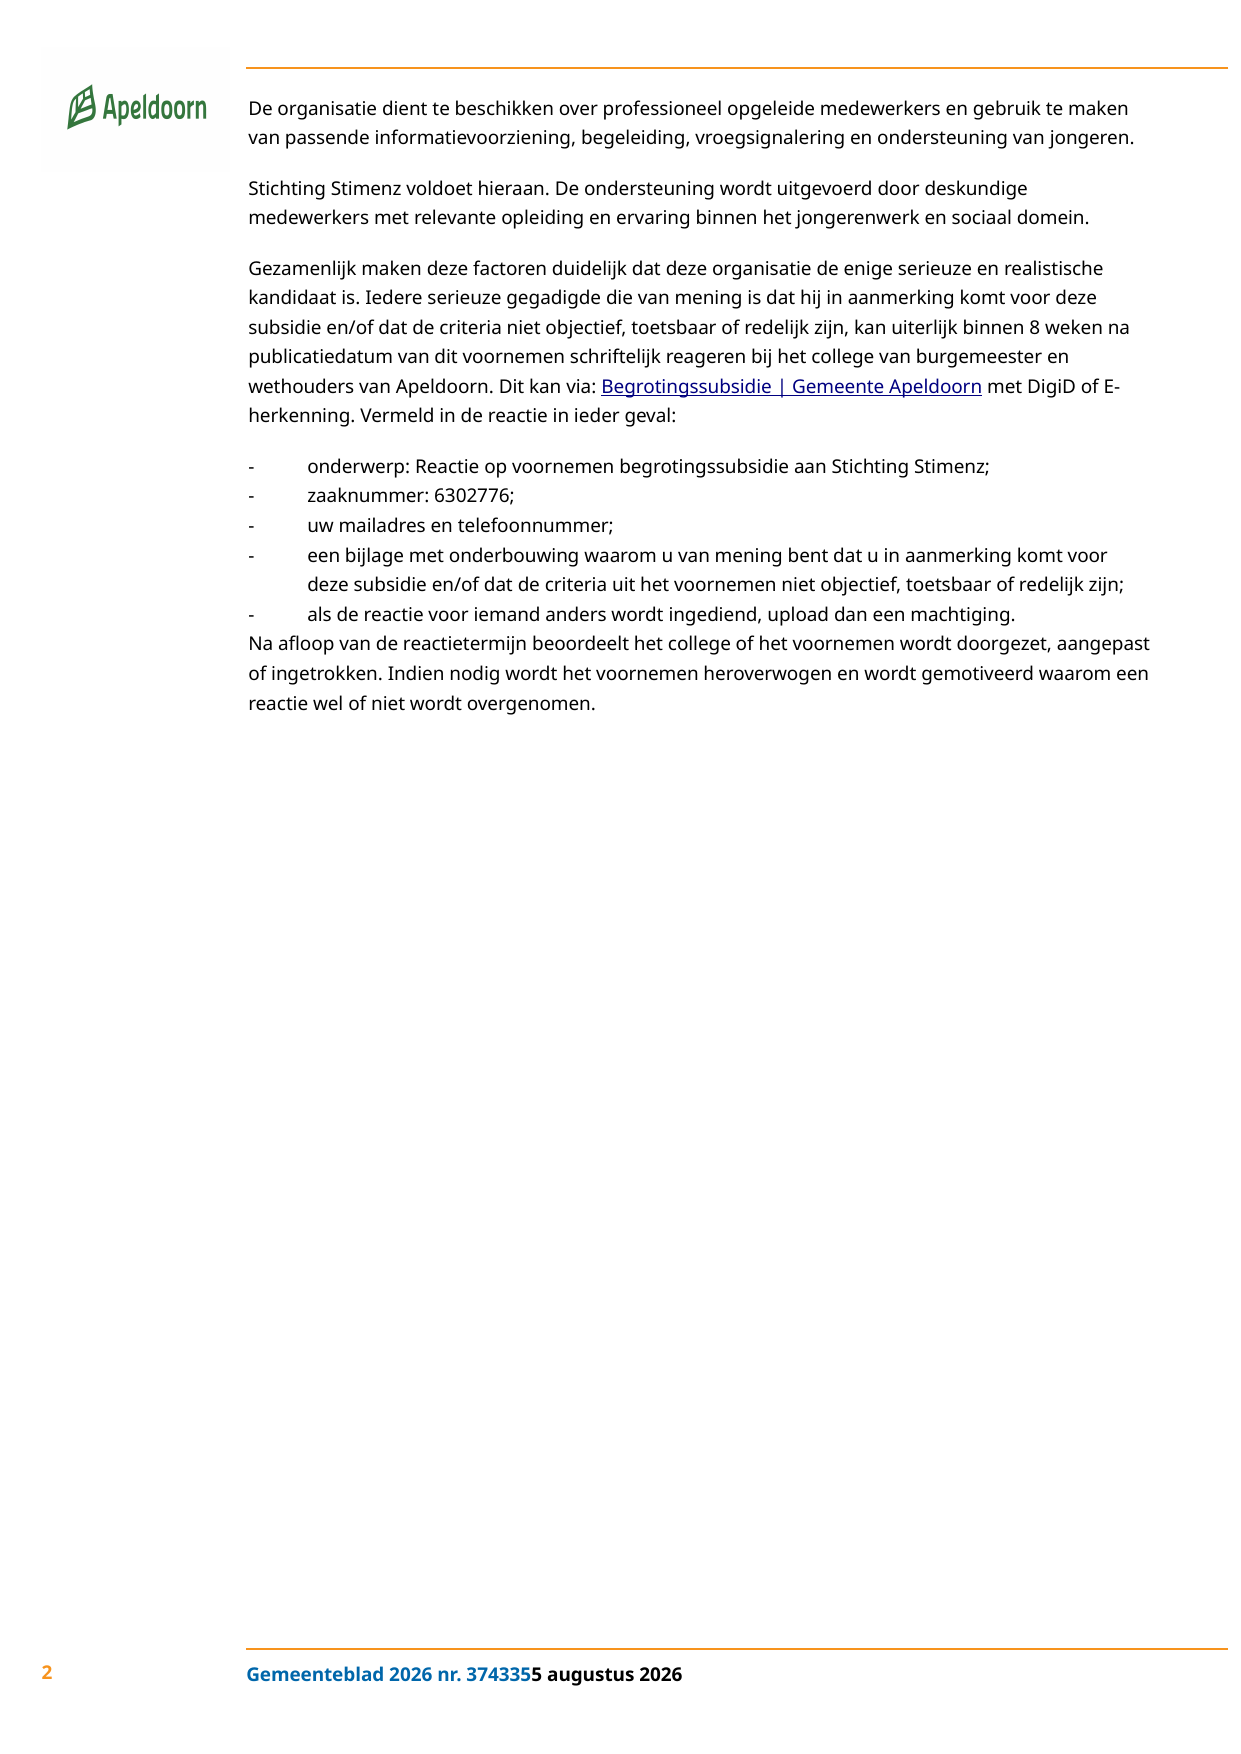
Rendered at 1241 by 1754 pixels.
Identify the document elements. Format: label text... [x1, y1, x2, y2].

picture [41, 47, 231, 172]
list een bijlage met onderbouwing waarom u van mening bent dat u in aanmerking komt voor deze subsidie en/of dat de criteria uit het voornemen niet objectief, toetsbaar of redelijk zijn; [248, 542, 1152, 597]
list onderwerp: Reactie op voornemen begrotingssubsidie aan Stichting Stimenz; [248, 453, 1152, 479]
list uw mailadres en telefoonnummer; [248, 512, 1152, 538]
text De organisatie dient te beschikken over professioneel opgeleide medewerkers en gebruik te maken van passende informatievoorziening, begeleiding, vroegsignalering en ondersteuning van jongeren. [248, 95, 1152, 150]
list zaaknummer: 6302776; [248, 483, 1152, 508]
list als de reactie voor iemand anders wordt ingediend, upload dan een machtiging. [248, 601, 1152, 627]
text Gezamenlijk maken deze factoren duidelijk dat deze organisatie de enige serieuze en realistische kandidaat is. Iedere serieuze gegadigde die van mening is dat hij in aanmerking komt voor deze subsidie en/of dat de criteria niet objectief, toetsbaar of redelijk zijn, kan uiterlijk binnen 8 weken na publicatiedatum van dit voornemen schriftelijk reageren bij het college van burgemeester en wethouders van Apeldoorn. Dit kan via: Begrotingssubsidie | Gemeente Apeldoorn met DigiD of E-herkenning. Vermeld in de reactie in ieder geval: [248, 255, 1152, 428]
text Stichting Stimenz voldoet hieraan. De ondersteuning wordt uitgevoerd door deskundige medewerkers met relevante opleiding en ervaring binnen het jongerenwerk en sociaal domein. [248, 175, 1152, 230]
text Na afloop van de reactietermijn beoordeelt het college of het voornemen wordt doorgezet, aangepast of ingetrokken. Indien nodig wordt het voornemen heroverwogen en wordt gemotiveerd waarom een reactie wel of niet wordt overgenomen. [248, 631, 1152, 716]
